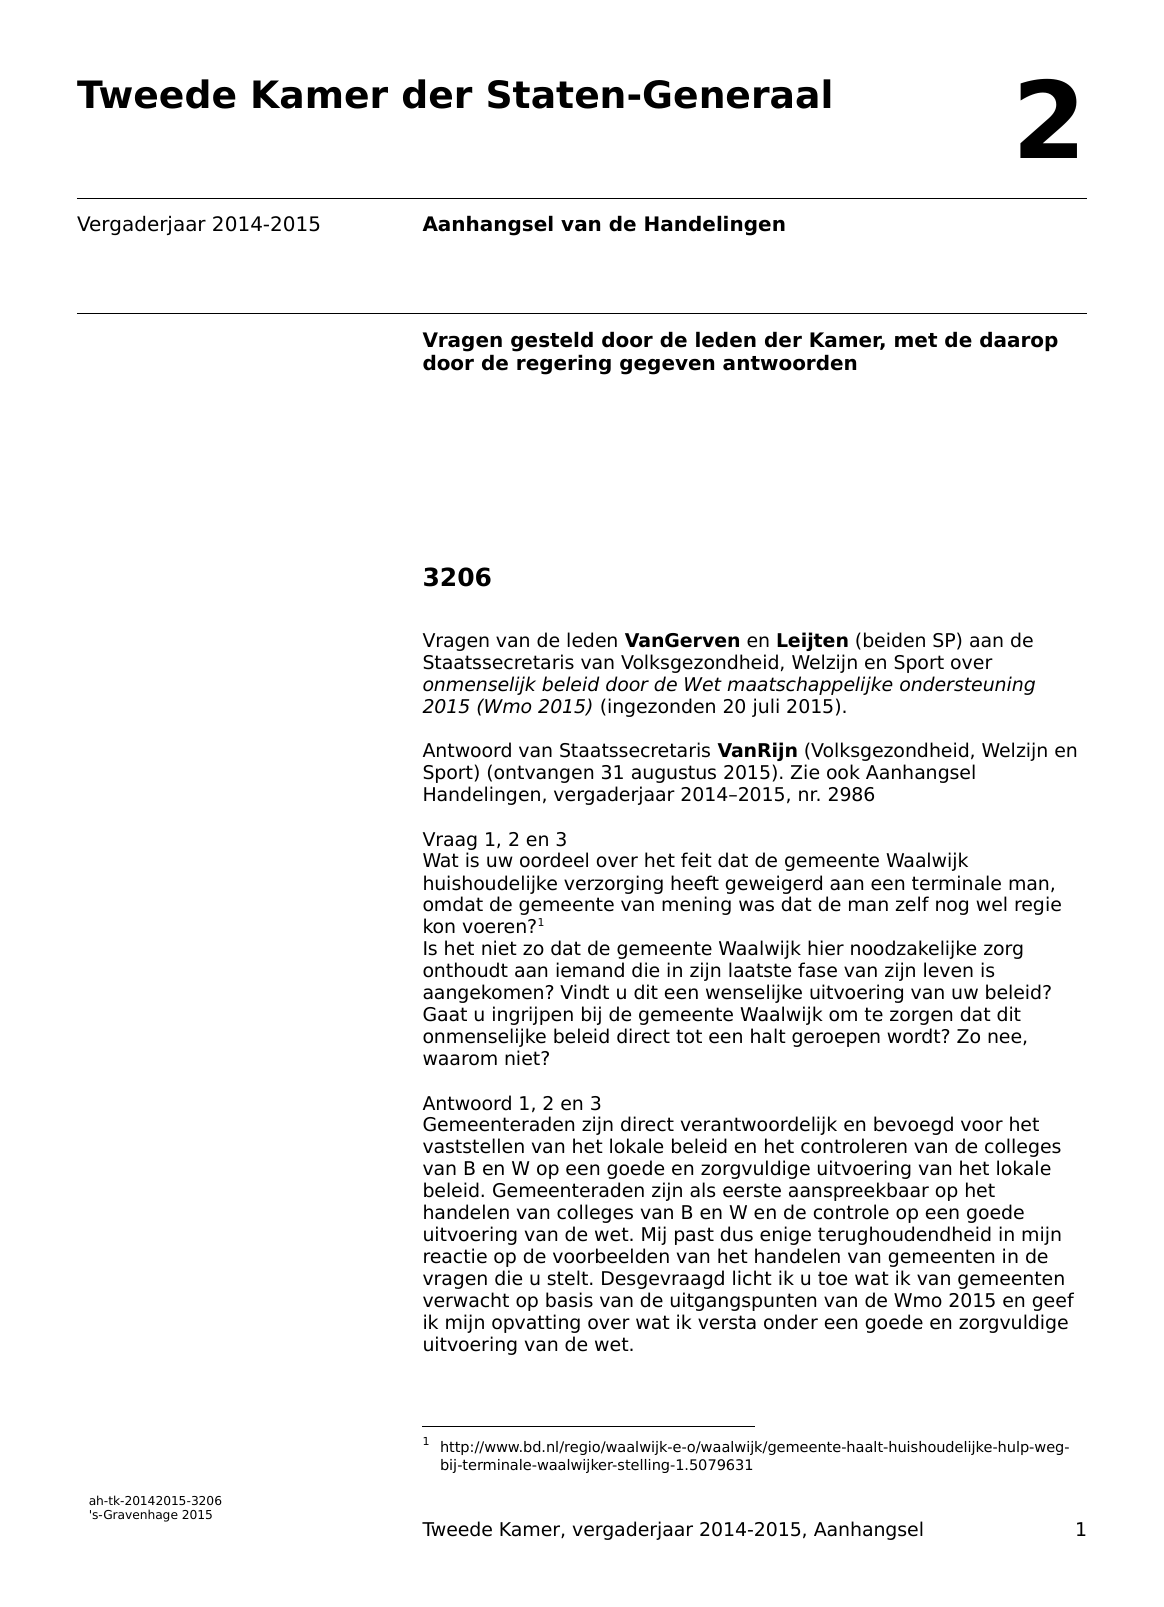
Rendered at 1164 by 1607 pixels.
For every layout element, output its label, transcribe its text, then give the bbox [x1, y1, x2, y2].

table_header 2 [886, 59, 1087, 198]
text Vragen van de leden VanGerven en Leijten (beiden SP) aan de Staatssecretaris van Volksgezondheid, Welzijn en Sport over onmenselijk beleid door de Wet maatschappelijke ondersteuning 2015 (Wmo 2015) (ingezonden 20 juli 2015). [422, 630, 1087, 718]
table_header Tweede Kamer der Staten-Generaal [77, 59, 886, 198]
table_cell [77, 314, 422, 375]
text ah-tk-20142015-3206 [88, 1494, 323, 1508]
text 's-Gravenhage 2015 [88, 1508, 323, 1522]
text Wat is uw oordeel over het feit dat de gemeente Waalwijk huishoudelijke verzorging heeft geweigerd aan een terminale man, omdat de gemeente van mening was dat de man zelf nog wel regie kon voeren? [422, 850, 1087, 938]
text Is het niet zo dat de gemeente Waalwijk hier noodzakelijke zorg onthoudt aan iemand die in zijn laatste fase van zijn leven is aangekomen? Vindt u dit een wenselijke uitvoering van uw beleid? [422, 938, 1087, 1004]
table_cell Vragen gesteld door de leden der Kamer, met de daarop door de regering gegeven antwoorden [422, 314, 1087, 375]
table_cell Aanhangsel van de Handelingen [422, 199, 1087, 313]
text http://www.bd.nl/regio/waalwijk-e-o/waalwijk/gemeente-haalt-huishoudelijke-hulp-weg-bij-terminale-waalwijker-stelling-1.5079631 [422, 1435, 1087, 1474]
text Gemeenteraden zijn direct verantwoordelijk en bevoegd voor het vaststellen van het lokale beleid en het controleren van de colleges van B en W op een goede en zorgvuldige uitvoering van het lokale beleid. Gemeenteraden zijn als eerste aanspreekbaar op het handelen van colleges van B en W en de controle op een goede uitvoering van de wet. Mij past dus enige terughoudendheid in mijn reactie op de voorbeelden van het handelen van gemeenten in de vragen die u stelt. Desgevraagd licht ik u toe wat ik van gemeenten verwacht op basis van de uitgangspunten van de Wmo 2015 en geef ik mijn opvatting over wat ik versta onder een goede en zorgvuldige uitvoering van de wet. [422, 1114, 1087, 1356]
text Antwoord van Staatssecretaris VanRijn (Volksgezondheid, Welzijn en Sport) (ontvangen 31 augustus 2015). Zie ook Aanhangsel Handelingen, vergaderjaar 2014–2015, nr. 2986 [422, 740, 1087, 806]
text Antwoord 1, 2 en 3 [422, 1092, 1087, 1114]
text 3206 [422, 563, 1087, 592]
text Gaat u ingrijpen bij de gemeente Waalwijk om te zorgen dat dit onmenselijke beleid direct tot een halt geroepen wordt? Zo nee, waarom niet? [422, 1004, 1087, 1070]
text Vraag 1, 2 en 3 [422, 828, 1087, 850]
table_cell Vergaderjaar 2014-2015 [77, 199, 422, 313]
